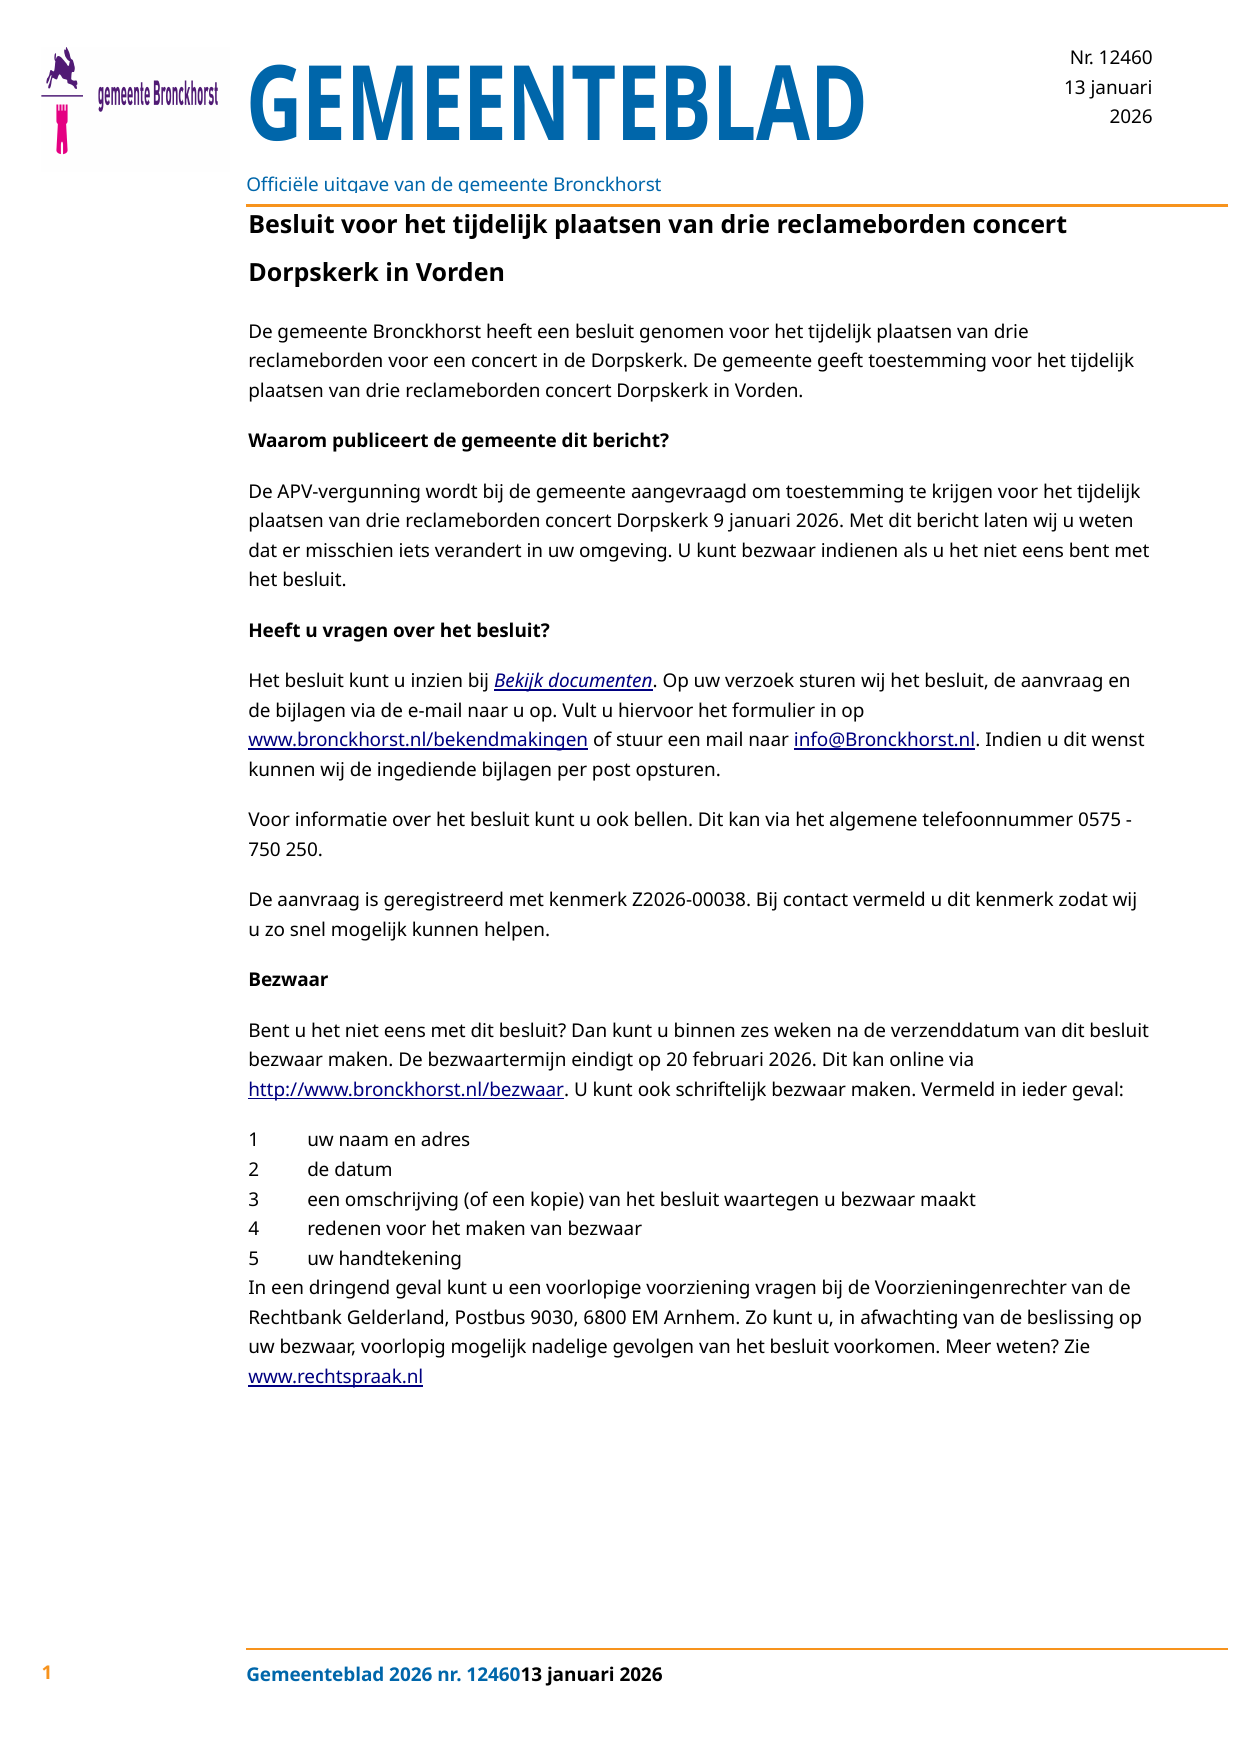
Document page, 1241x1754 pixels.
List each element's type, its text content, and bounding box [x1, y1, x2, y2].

text Bent u het niet eens met dit besluit? Dan kunt u binnen zes weken na de verzenddatum van dit besluit bezwaar maken. De bezwaartermijn eindigt op 20 februari 2026. Dit kan online via http://www.bronckhorst.nl/bezwaar. U kunt ook schriftelijk bezwaar maken. Vermeld in ieder geval: [248, 1017, 1152, 1102]
text Voor informatie over het besluit kunt u ook bellen. Dit kan via het algemene telefoonnummer 0575 - 750 250. [248, 807, 1152, 862]
text De APV-vergunning wordt bij de gemeente aangevraagd om toestemming te krijgen voor het tijdelijk plaatsen van drie reclameborden concert Dorpskerk 9 januari 2026. Met dit bericht laten wij u weten dat er misschien iets verandert in uw omgeving. U kunt bezwaar indienen als u het niet eens bent met het besluit. [248, 478, 1152, 592]
text Bezwaar [248, 967, 1152, 992]
list uw handtekening [248, 1245, 1152, 1271]
text Heeft u vragen over het besluit? [248, 617, 1152, 643]
text Het besluit kunt u inzien bij Bekijk documenten. Op uw verzoek sturen wij het besluit, de aanvraag en de bijlagen via de e-mail naar u op. Vult u hiervoor het formulier in op www.bronckhorst.nl/bekendmakingen of stuur een mail naar info@Bronckhorst.nl. Indien u dit wenst kunnen wij de ingediende bijlagen per post opsturen. [248, 667, 1152, 782]
list de datum [248, 1156, 1152, 1182]
text De gemeente Bronckhorst heeft een besluit genomen voor het tijdelijk plaatsen van drie reclameborden voor een concert in de Dorpskerk. De gemeente geeft toestemming voor het tijdelijk plaatsen van drie reclameborden concert Dorpskerk in Vorden. [248, 318, 1152, 403]
text In een dringend geval kunt u een voorlopige voorziening vragen bij de Voorzieningenrechter van de Rechtbank Gelderland, Postbus 9030, 6800 EM Arnhem. Zo kunt u, in afwachting van de beslissing op uw bezwaar, voorlopig mogelijk nadelige gevolgen van het besluit voorkomen. Meer weten? Zie www.rechtspraak.nl [248, 1274, 1152, 1389]
list een omschrijving (of een kopie) van het besluit waartegen u bezwaar maakt [248, 1186, 1152, 1212]
text De aanvraag is geregistreerd met kenmerk Z2026-00038. Bij contact vermeld u dit kenmerk zodat wij u zo snel mogelijk kunnen helpen. [248, 887, 1152, 942]
picture [41, 47, 231, 172]
list redenen voor het maken van bezwaar [248, 1215, 1152, 1241]
text Waarom publiceert de gemeente dit bericht? [248, 427, 1152, 453]
list uw naam en adres [248, 1127, 1152, 1152]
text Besluit voor het tijdelijk plaatsen van drie reclameborden concert Dorpskerk in Vorden [248, 207, 1152, 288]
